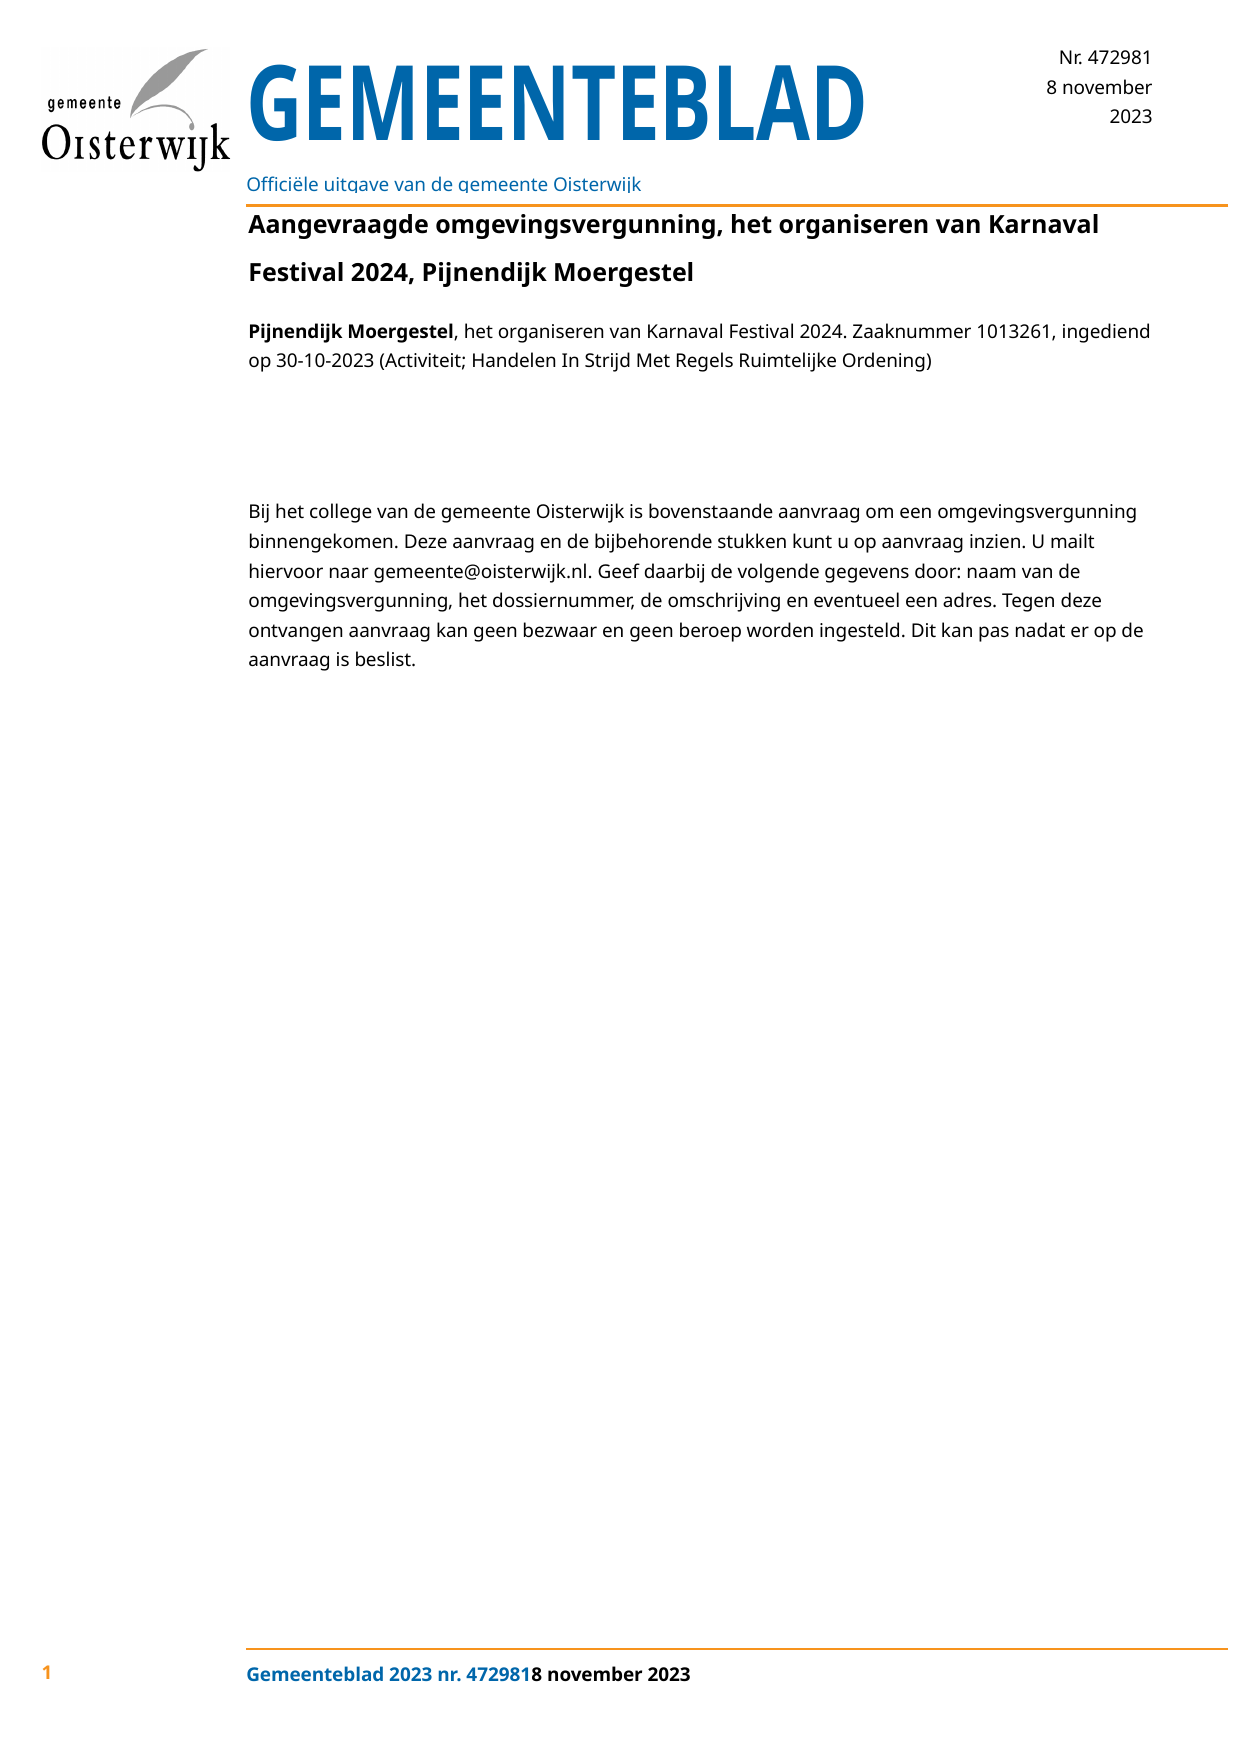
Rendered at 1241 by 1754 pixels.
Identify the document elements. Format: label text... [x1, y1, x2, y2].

text Aangevraagde omgevingsvergunning, het organiseren van Karnaval Festival 2024, Pijnendijk Moergestel [248, 207, 1152, 288]
text Bij het college van de gemeente Oisterwijk is bovenstaande aanvraag om een omgevingsvergunning binnengekomen. Deze aanvraag en de bijbehorende stukken kunt u op aanvraag inzien. U mailt hiervoor naar gemeente@oisterwijk.nl. Geef daarbij de volgende gegevens door: naam van de omgevingsvergunning, het dossiernummer, de omschrijving en eventueel een adres. Tegen deze ontvangen aanvraag kan geen bezwaar en geen beroep worden ingesteld. Dit kan pas nadat er op de aanvraag is beslist. [248, 499, 1152, 672]
text Pijnendijk Moergestel, het organiseren van Karnaval Festival 2024. Zaaknummer 1013261, ingediend op 30-10-2023 (Activiteit; Handelen In Strijd Met Regels Ruimtelijke Ordening) [248, 318, 1152, 373]
picture [41, 47, 231, 172]
